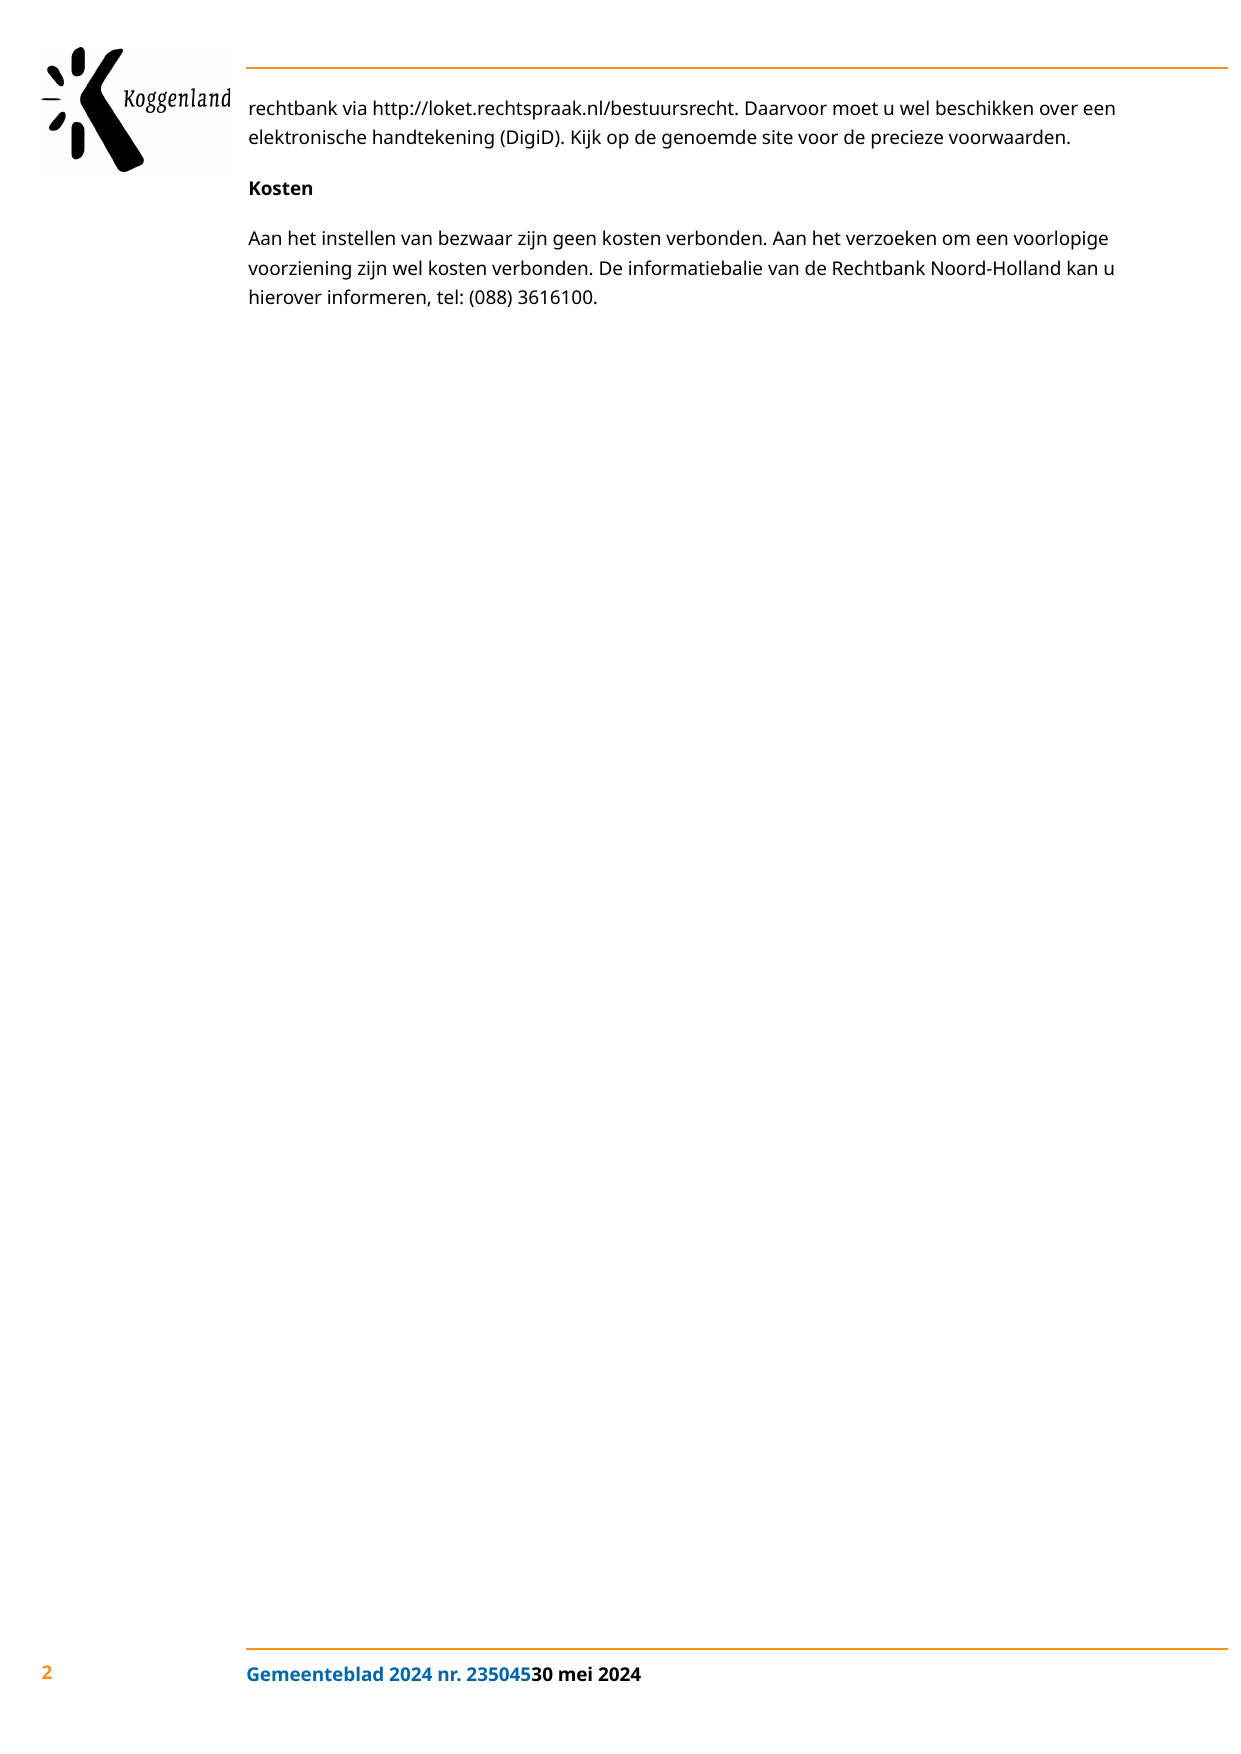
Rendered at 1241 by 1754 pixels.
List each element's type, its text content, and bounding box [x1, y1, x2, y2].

text rechtbank via http://loket.rechtspraak.nl/bestuursrecht. Daarvoor moet u wel beschikken over een elektronische handtekening (DigiD). Kijk op de genoemde site voor de precieze voorwaarden. [248, 95, 1152, 150]
text Aan het instellen van bezwaar zijn geen kosten verbonden. Aan het verzoeken om een voorlopige voorziening zijn wel kosten verbonden. De informatiebalie van de Rechtbank Noord-Holland kan u hierover informeren, tel: (088) 3616100. [248, 225, 1152, 310]
picture [41, 47, 231, 172]
text Kosten [248, 175, 1152, 201]
